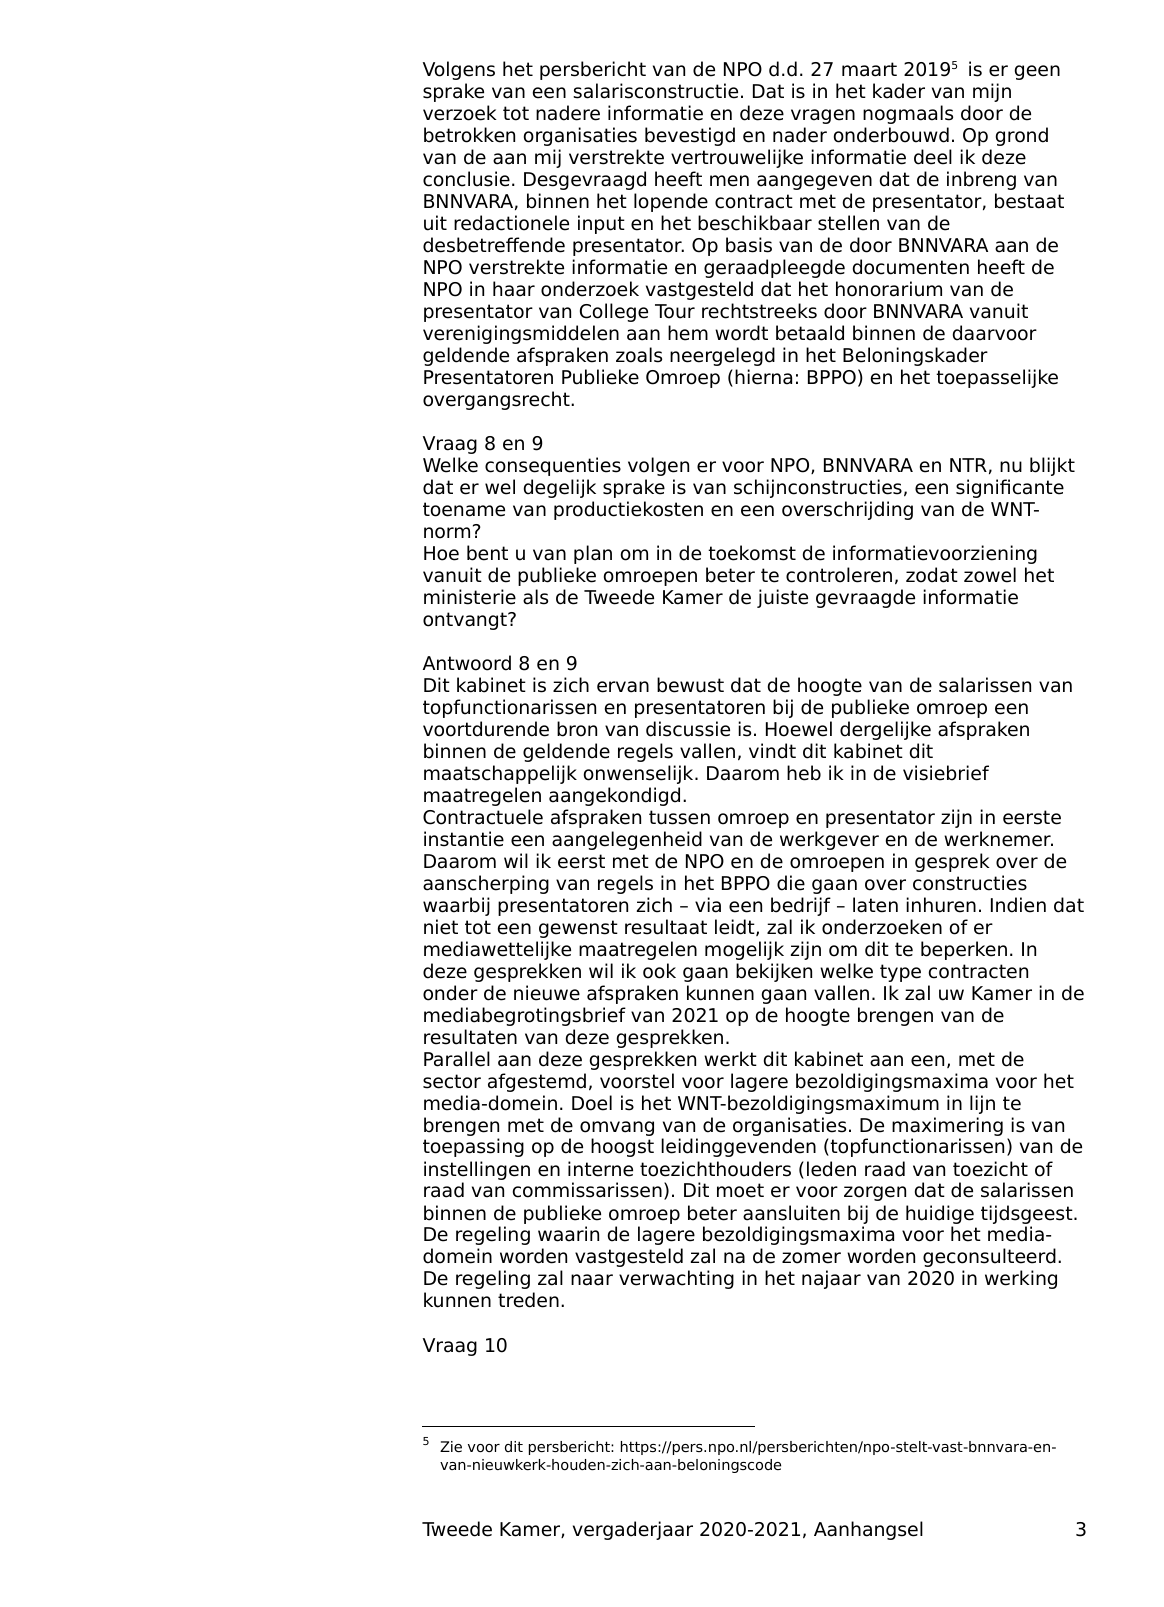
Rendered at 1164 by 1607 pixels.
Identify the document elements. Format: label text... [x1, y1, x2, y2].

text Antwoord 8 en 9 [422, 653, 1087, 675]
text Volgens het persbericht van de NPO d.d. 27 maart 2019 is er geen sprake van een salarisconstructie. Dat is in het kader van mijn verzoek tot nadere informatie en deze vragen nogmaals door de betrokken organisaties bevestigd en nader onderbouwd. Op grond van de aan mij verstrekte vertrouwelijke informatie deel ik deze conclusie. Desgevraagd heeft men aangegeven dat de inbreng van BNNVARA, binnen het lopende contract met de presentator, bestaat uit redactionele input en het beschikbaar stellen van de desbetreffende presentator. Op basis van de door BNNVARA aan de NPO verstrekte informatie en geraadpleegde documenten heeft de NPO in haar onderzoek vastgesteld dat het honorarium van de presentator van College Tour rechtstreeks door BNNVARA vanuit verenigingsmiddelen aan hem wordt betaald binnen de daarvoor geldende afspraken zoals neergelegd in het Beloningskader Presentatoren Publieke Omroep (hierna: BPPO) en het toepasselijke overgangsrecht. [422, 59, 1087, 411]
text Welke consequenties volgen er voor NPO, BNNVARA en NTR, nu blijkt dat er wel degelijk sprake is van schijnconstructies, een significante toename van productiekosten en een overschrijding van de WNT-norm? [422, 455, 1087, 543]
text Vraag 10 [422, 1334, 1087, 1356]
text De regeling waarin de lagere bezoldigingsmaxima voor het media-domein worden vastgesteld zal na de zomer worden geconsulteerd. De regeling zal naar verwachting in het najaar van 2020 in werking kunnen treden. [422, 1224, 1087, 1312]
text Dit kabinet is zich ervan bewust dat de hoogte van de salarissen van topfunctionarissen en presentatoren bij de publieke omroep een voortdurende bron van discussie is. Hoewel dergelijke afspraken binnen de geldende regels vallen, vindt dit kabinet dit maatschappelijk onwenselijk. Daarom heb ik in de visiebrief maatregelen aangekondigd. [422, 675, 1087, 807]
text Hoe bent u van plan om in de toekomst de informatievoorziening vanuit de publieke omroepen beter te controleren, zodat zowel het ministerie als de Tweede Kamer de juiste gevraagde informatie ontvangt? [422, 543, 1087, 631]
text Parallel aan deze gesprekken werkt dit kabinet aan een, met de sector afgestemd, voorstel voor lagere bezoldigingsmaxima voor het media-domein. Doel is het WNT-bezoldigingsmaximum in lijn te brengen met de omvang van de organisaties. De maximering is van toepassing op de hoogst leidinggevenden (topfunctionarissen) van de instellingen en interne toezichthouders (leden raad van toezicht of raad van commissarissen). Dit moet er voor zorgen dat de salarissen binnen de publieke omroep beter aansluiten bij de huidige tijdsgeest. [422, 1048, 1087, 1224]
text Vraag 8 en 9 [422, 433, 1087, 455]
text Contractuele afspraken tussen omroep en presentator zijn in eerste instantie een aangelegenheid van de werkgever en de werknemer. Daarom wil ik eerst met de NPO en de omroepen in gesprek over de aanscherping van regels in het BPPO die gaan over constructies waarbij presentatoren zich – via een bedrijf – laten inhuren. Indien dat niet tot een gewenst resultaat leidt, zal ik onderzoeken of er mediawettelijke maatregelen mogelijk zijn om dit te beperken. In deze gesprekken wil ik ook gaan bekijken welke type contracten onder de nieuwe afspraken kunnen gaan vallen. Ik zal uw Kamer in de mediabegrotingsbrief van 2021 op de hoogte brengen van de resultaten van deze gesprekken. [422, 807, 1087, 1048]
text Zie voor dit persbericht: https://pers.npo.nl/persberichten/npo-stelt-vast-bnnvara-en-van-nieuwkerk-houden-zich-aan-beloningscode [422, 1435, 1087, 1474]
